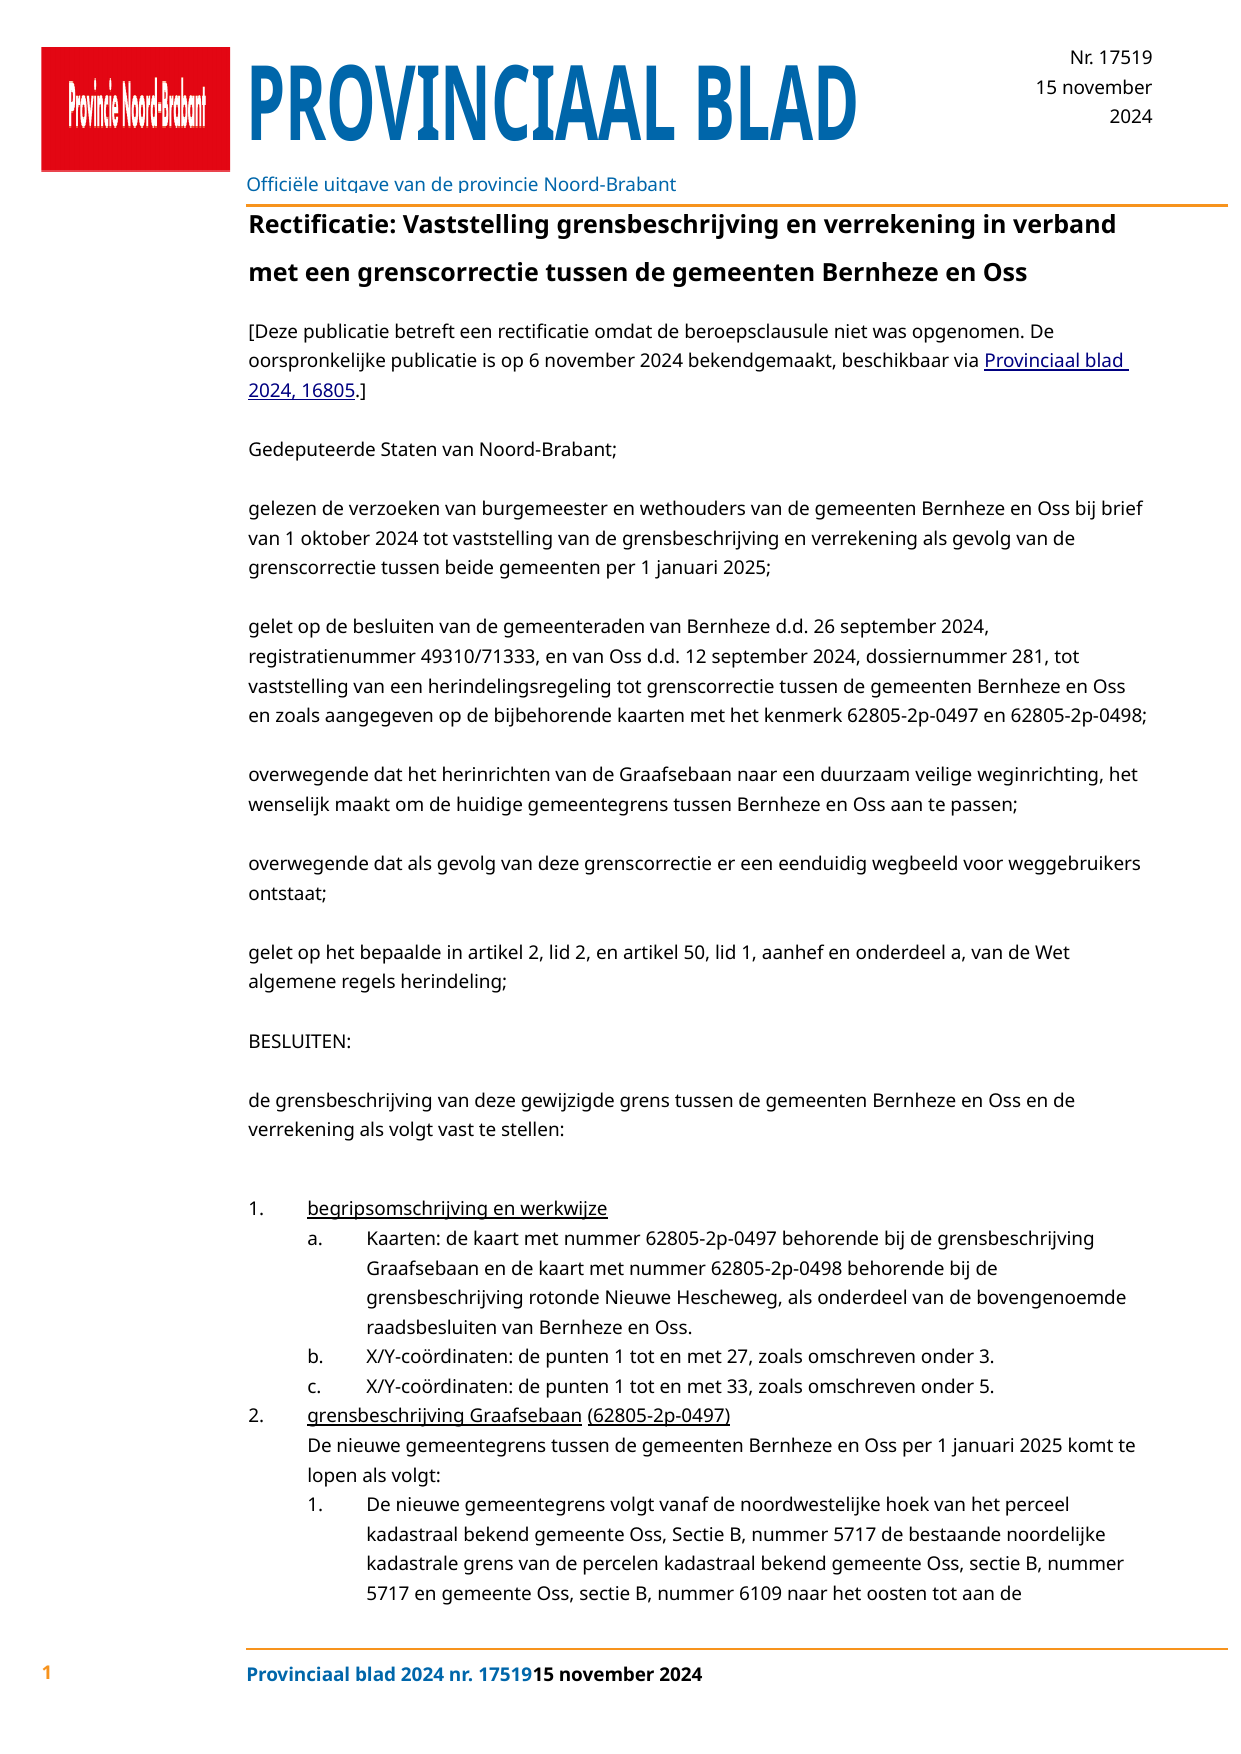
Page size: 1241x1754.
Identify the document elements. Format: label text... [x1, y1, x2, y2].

list X/Y-coördinaten: de punten 1 tot en met 33, zoals omschreven onder 5. [307, 1373, 1152, 1399]
list grensbeschrijving Graafsebaan (62805-2p-0497) [248, 1403, 1152, 1428]
list begripsomschrijving en werkwijze [248, 1196, 1152, 1221]
text Rectificatie: Vaststelling grensbeschrijving en verrekening in verband met een grenscorrectie tussen de gemeenten Bernheze en Oss [248, 207, 1152, 288]
text gelet op het bepaalde in artikel 2, lid 2, en artikel 50, lid 1, aanhef en onderdeel a, van de Wet algemene regels herindeling; [248, 939, 1152, 994]
text [Deze publicatie betreft een rectificatie omdat de beroepsclausule niet was opgenomen. De oorspronkelijke publicatie is op 6 november 2024 bekendgemaakt, beschikbaar via Provinciaal blad 2024, 16805.] [248, 318, 1152, 403]
text gelet op de besluiten van de gemeenteraden van Bernheze d.d. 26 september 2024, registratienummer 49310/71333, en van Oss d.d. 12 september 2024, dossiernummer 281, tot vaststelling van een herindelingsregeling tot grenscorrectie tussen de gemeenten Bernheze en Oss en zoals aangegeven op de bijbehorende kaarten met het kenmerk 62805-2p-0497 en 62805-2p-0498; [248, 614, 1152, 728]
text gelezen de verzoeken van burgemeester en wethouders van de gemeenten Bernheze en Oss bij brief van 1 oktober 2024 tot vaststelling van de grensbeschrijving en verrekening als gevolg van de grenscorrectie tussen beide gemeenten per 1 januari 2025; [248, 495, 1152, 580]
list De nieuwe gemeentegrens volgt vanaf de noordwestelijke hoek van het perceel kadastraal bekend gemeente Oss, Sectie B, nummer 5717 de bestaande noordelijke kadastrale grens van de percelen kadastraal bekend gemeente Oss, sectie B, nummer 5717 en gemeente Oss, sectie B, nummer 6109 naar het oosten tot aan de [307, 1491, 1152, 1606]
list Kaarten: de kaart met nummer 62805-2p-0497 behorende bij de grensbeschrijving Graafsebaan en de kaart met nummer 62805-2p-0498 behorende bij de grensbeschrijving rotonde Nieuwe Hescheweg, als onderdeel van de bovengenoemde raadsbesluiten van Bernheze en Oss. [307, 1225, 1152, 1339]
list X/Y-coördinaten: de punten 1 tot en met 27, zoals omschreven onder 3. [307, 1343, 1152, 1369]
picture [41, 47, 231, 172]
text Gedeputeerde Staten van Noord-Brabant; [248, 436, 1152, 462]
text overwegende dat als gevolg van deze grenscorrectie er een eenduidig wegbeeld voor weggebruikers ontstaat; [248, 850, 1152, 906]
text overwegende dat het herinrichten van de Graafsebaan naar een duurzaam veilige weginrichting, het wenselijk maakt om de huidige gemeentegrens tussen Bernheze en Oss aan te passen; [248, 762, 1152, 817]
list De nieuwe gemeentegrens tussen de gemeenten Bernheze en Oss per 1 januari 2025 komt te lopen als volgt: [248, 1432, 1152, 1487]
text BESLUITEN: [248, 1028, 1152, 1054]
text de grensbeschrijving van deze gewijzigde grens tussen de gemeenten Bernheze en Oss en de verrekening als volgt vast te stellen: [248, 1087, 1152, 1142]
